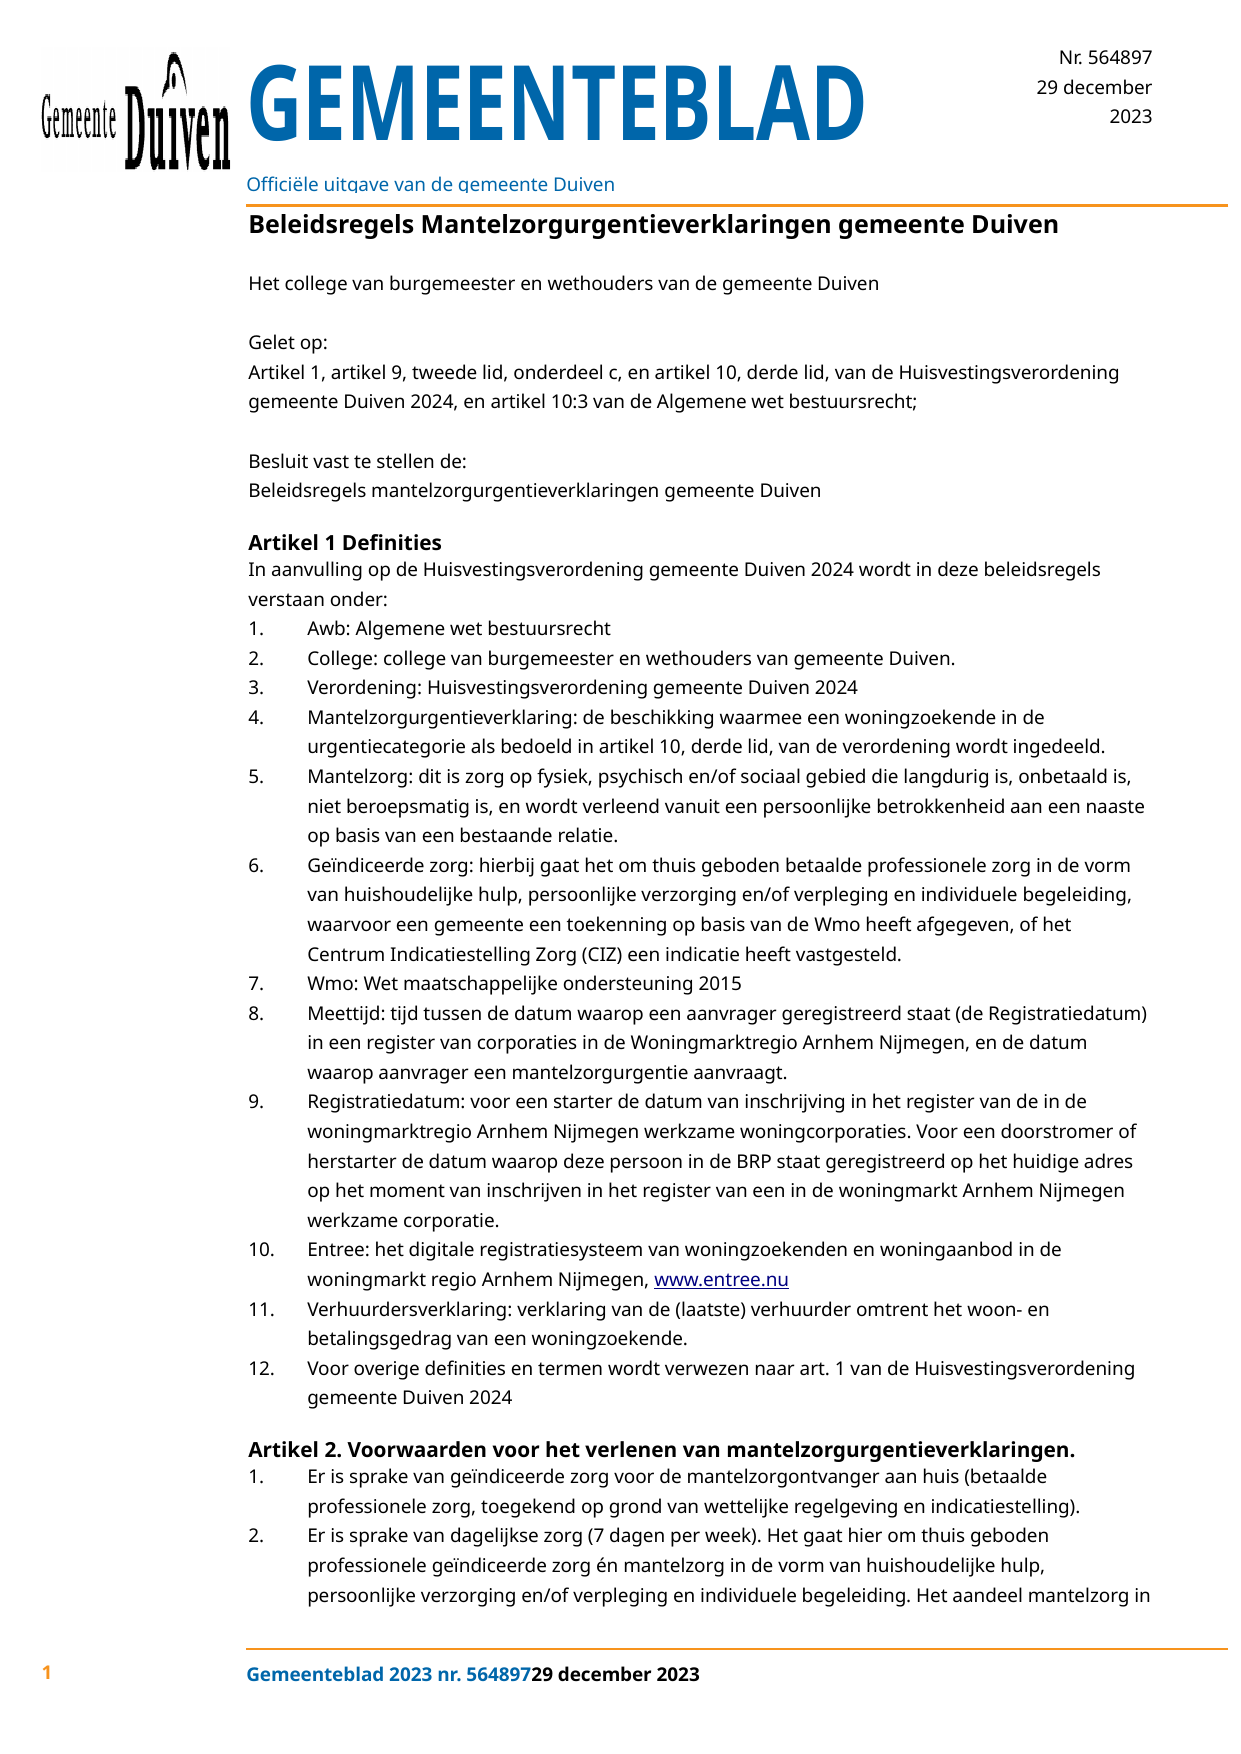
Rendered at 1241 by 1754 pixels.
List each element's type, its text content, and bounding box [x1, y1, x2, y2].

list Er is sprake van dagelijkse zorg (7 dagen per week). Het gaat hier om thuis geboden professionele geïndiceerde zorg én mantelzorg in de vorm van huishoudelijke hulp, persoonlijke verzorging en/of verpleging en individuele begeleiding. Het aandeel mantelzorg in [248, 1523, 1152, 1607]
list Meettijd: tijd tussen de datum waarop een aanvrager geregistreerd staat (de Registratiedatum) in een register van corporaties in de Woningmarktregio Arnhem Nijmegen, en de datum waarop aanvrager een mantelzorgurgentie aanvraagt. [248, 1000, 1152, 1085]
text Artikel 2. Voorwaarden voor het verlenen van mantelzorgurgentieverklaringen. [248, 1435, 1152, 1463]
list Verhuurdersverklaring: verklaring van de (laatste) verhuurder omtrent het woon- en betalingsgedrag van een woningzoekende. [248, 1296, 1152, 1351]
list Registratiedatum: voor een starter de datum van inschrijving in het register van de in de woningmarktregio Arnhem Nijmegen werkzame woningcorporaties. Voor een doorstromer of herstarter de datum waarop deze persoon in de BRP staat geregistreerd op het huidige adres op het moment van inschrijven in het register van een in de woningmarkt Arnhem Nijmegen werkzame corporatie. [248, 1089, 1152, 1233]
list Mantelzorg: dit is zorg op fysiek, psychisch en/of sociaal gebied die langdurig is, onbetaald is, niet beroepsmatig is, en wordt verleend vanuit een persoonlijke betrokkenheid aan een naaste op basis van een bestaande relatie. [248, 763, 1152, 848]
list Awb: Algemene wet bestuursrecht [248, 615, 1152, 641]
list Mantelzorgurgentieverklaring: de beschikking waarmee een woningzoekende in de urgentiecategorie als bedoeld in artikel 10, derde lid, van de verordening wordt ingedeeld. [248, 704, 1152, 759]
list Entree: het digitale registratiesysteem van woningzoekenden en woningaanbod in de woningmarkt regio Arnhem Nijmegen, www.entree.nu [248, 1237, 1152, 1292]
list Geïndiceerde zorg: hierbij gaat het om thuis geboden betaalde professionele zorg in de vorm van huishoudelijke hulp, persoonlijke verzorging en/of verpleging en individuele begeleiding, waarvoor een gemeente een toekenning op basis van de Wmo heeft afgegeven, of het Centrum Indicatiestelling Zorg (CIZ) een indicatie heeft vastgesteld. [248, 852, 1152, 967]
list Verordening: Huisvestingsverordening gemeente Duiven 2024 [248, 674, 1152, 700]
text Beleidsregels mantelzorgurgentieverklaringen gemeente Duiven [248, 477, 1152, 503]
picture [41, 47, 231, 172]
text Artikel 1, artikel 9, tweede lid, onderdeel c, en artikel 10, derde lid, van de Huisvestingsverordening gemeente Duiven 2024, en artikel 10:3 van de Algemene wet bestuursrecht; [248, 359, 1152, 414]
text Gelet op: [248, 329, 1152, 355]
list College: college van burgemeester en wethouders van gemeente Duiven. [248, 645, 1152, 671]
text In aanvulling op de Huisvestingsverordening gemeente Duiven 2024 wordt in deze beleidsregels verstaan onder: [248, 556, 1152, 612]
text Besluit vast te stellen de: [248, 448, 1152, 473]
list Er is sprake van geïndiceerde zorg voor de mantelzorgontvanger aan huis (betaalde professionele zorg, toegekend op grond van wettelijke regelgeving en indicatiestelling). [248, 1463, 1152, 1519]
text Artikel 1 Definities [248, 528, 1152, 556]
list Wmo: Wet maatschappelijke ondersteuning 2015 [248, 970, 1152, 996]
list Voor overige definities en termen wordt verwezen naar art. 1 van de Huisvestingsverordening gemeente Duiven 2024 [248, 1355, 1152, 1410]
text Beleidsregels Mantelzorgurgentieverklaringen gemeente Duiven [248, 207, 1152, 241]
text Het college van burgemeester en wethouders van de gemeente Duiven [248, 270, 1152, 296]
